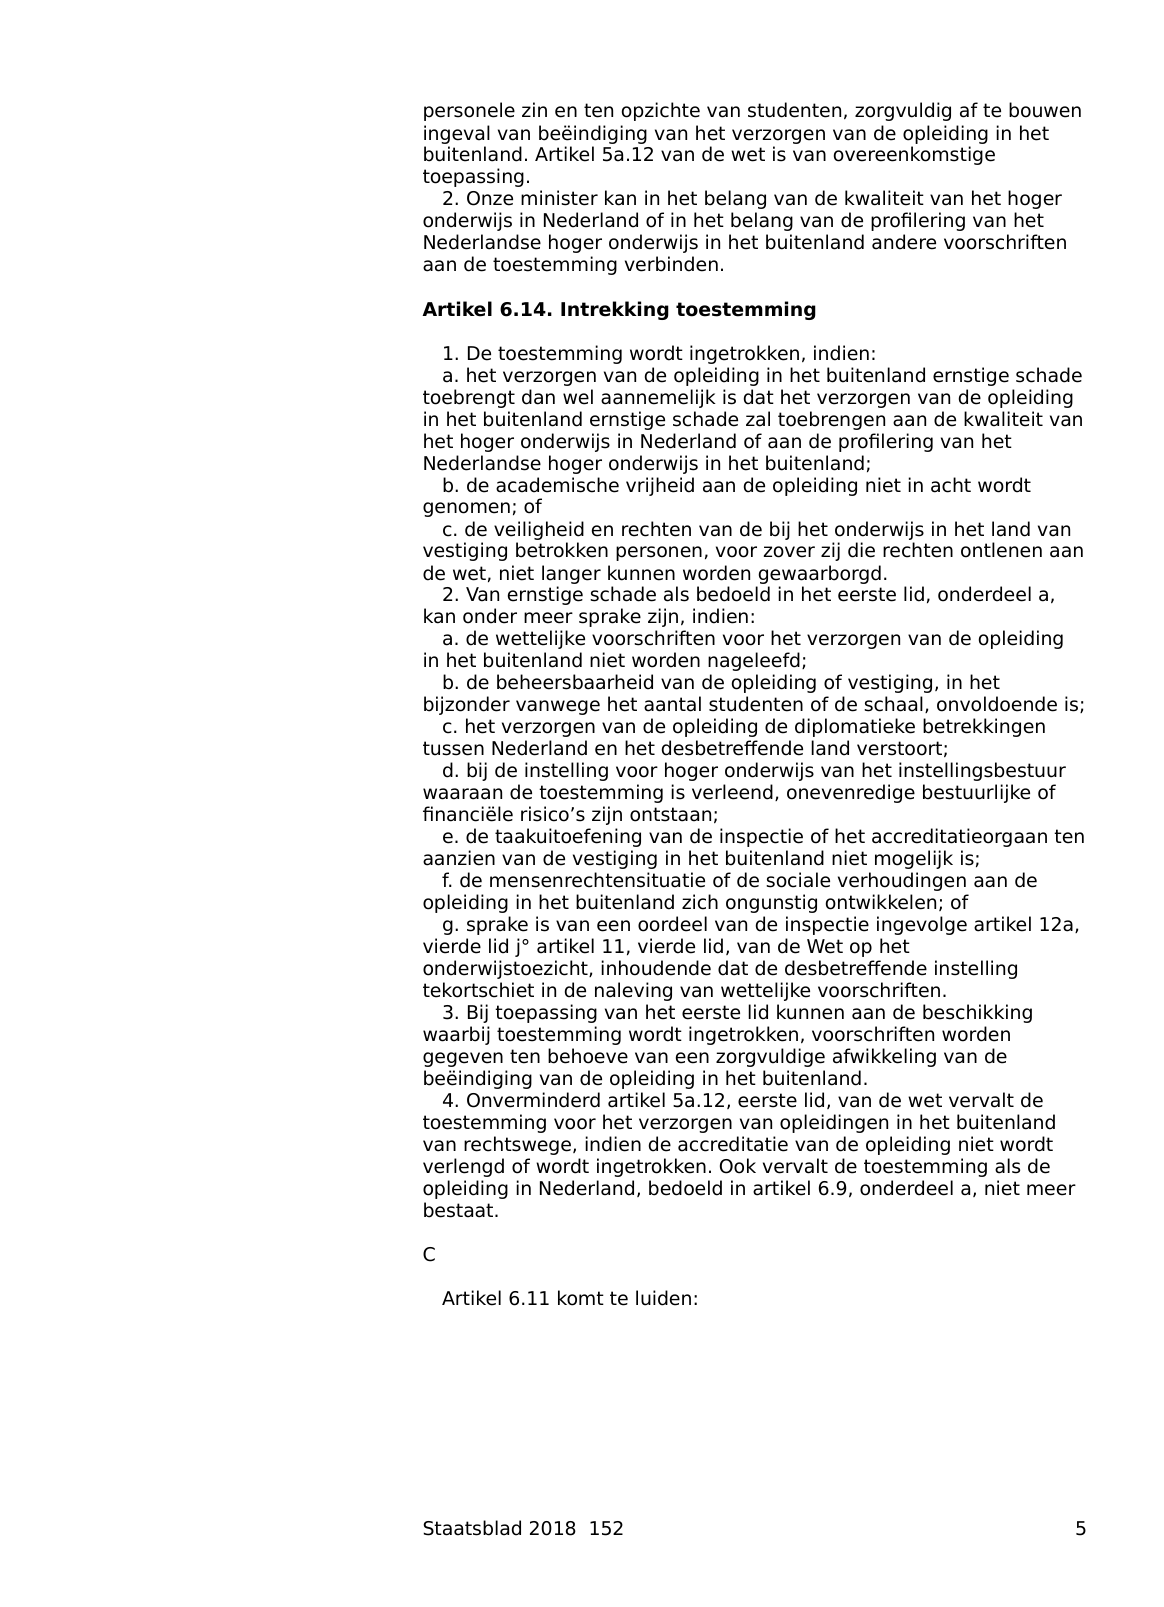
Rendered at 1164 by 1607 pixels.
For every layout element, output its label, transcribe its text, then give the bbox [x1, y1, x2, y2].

text C [422, 1244, 1087, 1266]
text 1. De toestemming wordt ingetrokken, indien: [422, 343, 1087, 364]
text c. het verzorgen van de opleiding de diplomatieke betrekkingen tussen Nederland en het desbetreffende land verstoort; [422, 716, 1087, 760]
text g. sprake is van een oordeel van de inspectie ingevolge artikel 12a, vierde lid j° artikel 11, vierde lid, van de Wet op het onderwijstoezicht, inhoudende dat de desbetreffende instelling tekortschiet in de naleving van wettelijke voorschriften. [422, 914, 1087, 1002]
text a. het verzorgen van de opleiding in het buitenland ernstige schade toebrengt dan wel aannemelijk is dat het verzorgen van de opleiding in het buitenland ernstige schade zal toebrengen aan de kwaliteit van het hoger onderwijs in Nederland of aan de profilering van het Nederlandse hoger onderwijs in het buitenland; [422, 364, 1087, 474]
text b. de academische vrijheid aan de opleiding niet in acht wordt genomen; of [422, 474, 1087, 518]
text a. de wettelijke voorschriften voor het verzorgen van de opleiding in het buitenland niet worden nageleefd; [422, 628, 1087, 672]
text c. de veiligheid en rechten van de bij het onderwijs in het land van vestiging betrokken personen, voor zover zij die rechten ontlenen aan de wet, niet langer kunnen worden gewaarborgd. [422, 518, 1087, 584]
text b. de beheersbaarheid van de opleiding of vestiging, in het bijzonder vanwege het aantal studenten of de schaal, onvoldoende is; [422, 672, 1087, 716]
text e. de taakuitoefening van de inspectie of het accreditatieorgaan ten aanzien van de vestiging in het buitenland niet mogelijk is; [422, 826, 1087, 870]
text f. de mensenrechtensituatie of de sociale verhoudingen aan de opleiding in het buitenland zich ongunstig ontwikkelen; of [422, 870, 1087, 914]
text Artikel 6.11 komt te luiden: [422, 1288, 1087, 1310]
subtitle Artikel 6.14. Intrekking toestemming [422, 298, 1087, 320]
text personele zin en ten opzichte van studenten, zorgvuldig af te bouwen ingeval van beëindiging van het verzorgen van de opleiding in het buitenland. Artikel 5a.12 van de wet is van overeenkomstige toepassing. [422, 100, 1087, 188]
text 3. Bij toepassing van het eerste lid kunnen aan de beschikking waarbij toestemming wordt ingetrokken, voorschriften worden gegeven ten behoeve van een zorgvuldige afwikkeling van de beëindiging van de opleiding in het buitenland. [422, 1002, 1087, 1090]
text 2. Onze minister kan in het belang van de kwaliteit van het hoger onderwijs in Nederland of in het belang van de profilering van het Nederlandse hoger onderwijs in het buitenland andere voorschriften aan de toestemming verbinden. [422, 188, 1087, 276]
text 4. Onverminderd artikel 5a.12, eerste lid, van de wet vervalt de toestemming voor het verzorgen van opleidingen in het buitenland van rechtswege, indien de accreditatie van de opleiding niet wordt verlengd of wordt ingetrokken. Ook vervalt de toestemming als de opleiding in Nederland, bedoeld in artikel 6.9, onderdeel a, niet meer bestaat. [422, 1090, 1087, 1222]
text d. bij de instelling voor hoger onderwijs van het instellingsbestuur waaraan de toestemming is verleend, onevenredige bestuurlijke of financiële risico’s zijn ontstaan; [422, 760, 1087, 826]
text 2. Van ernstige schade als bedoeld in het eerste lid, onderdeel a, kan onder meer sprake zijn, indien: [422, 584, 1087, 628]
